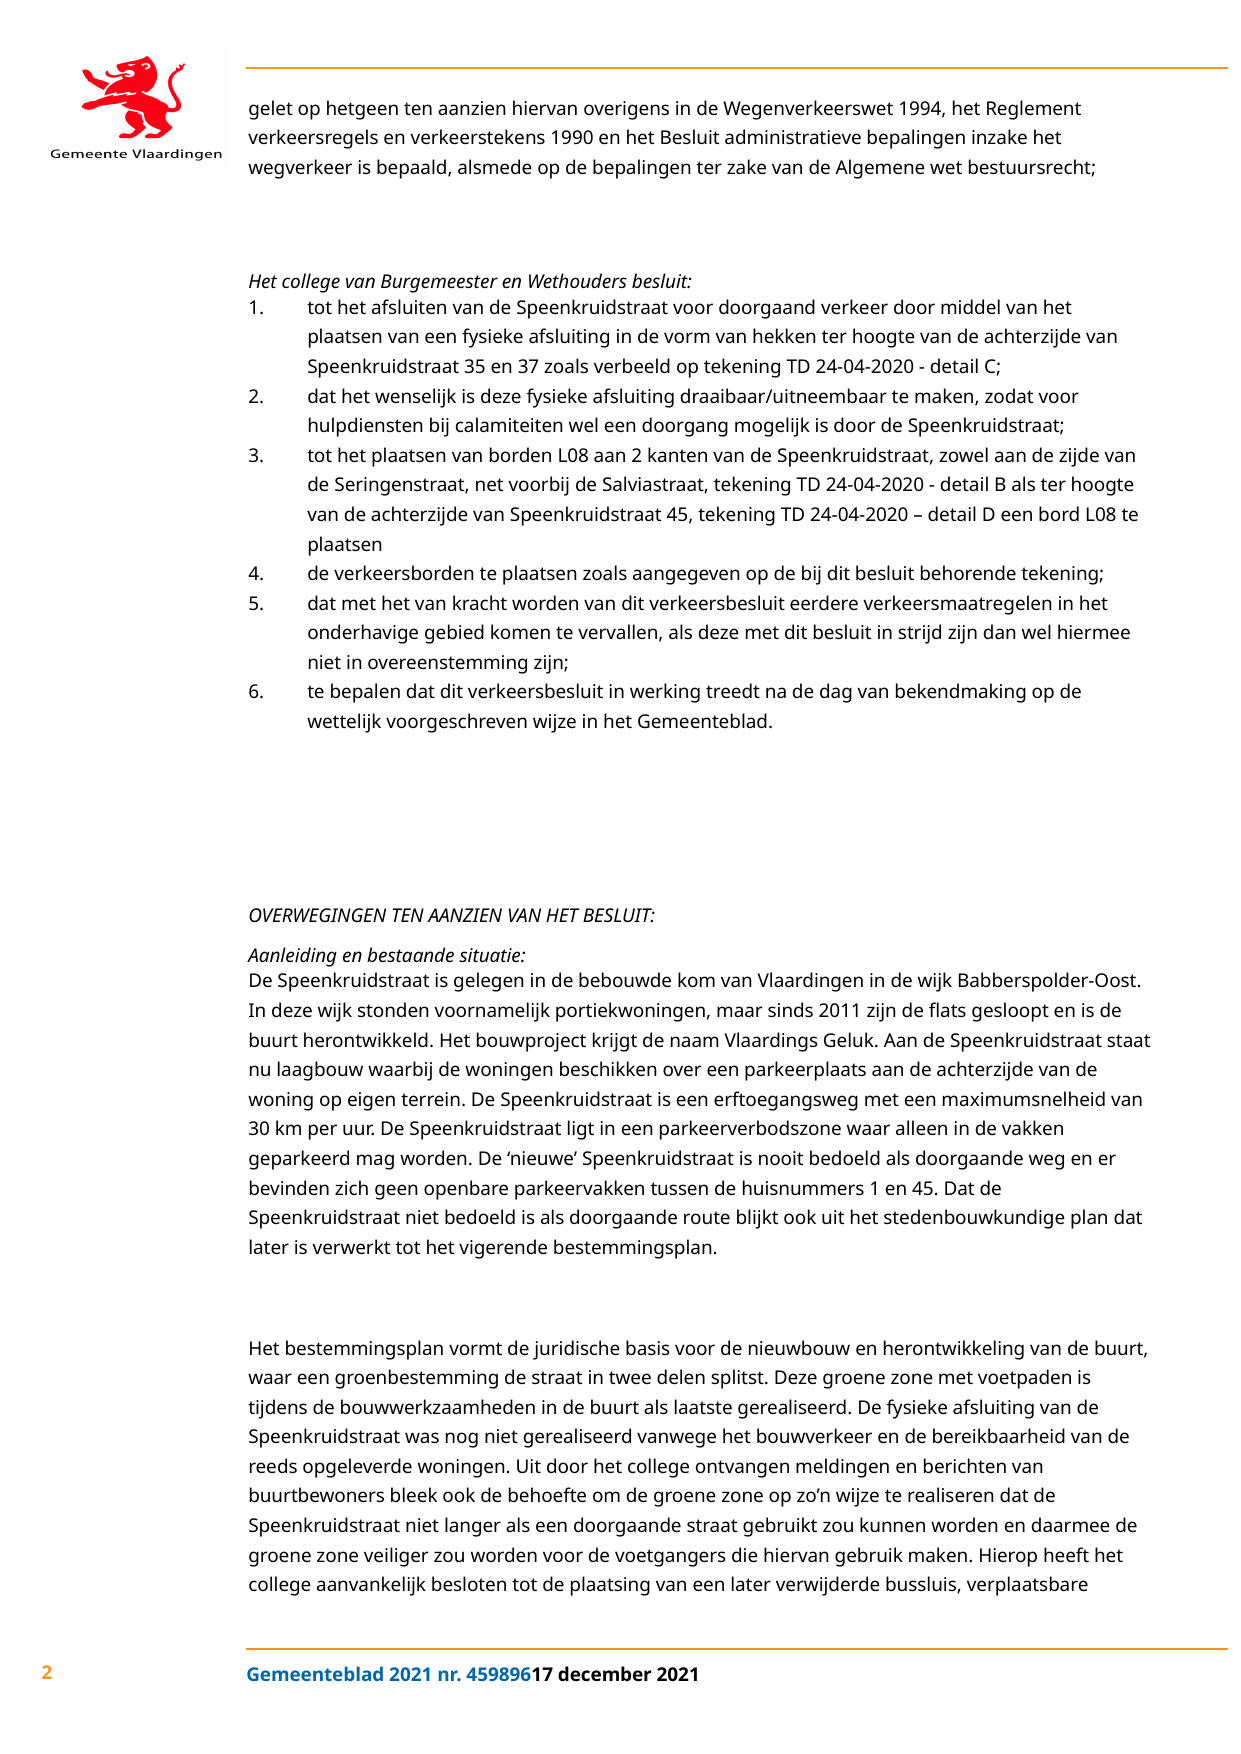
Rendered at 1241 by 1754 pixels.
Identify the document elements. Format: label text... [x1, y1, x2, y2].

picture [41, 47, 231, 172]
list tot het plaatsen van borden L08 aan 2 kanten van de Speenkruidstraat, zowel aan de zijde van de Seringenstraat, net voorbij de Salviastraat, tekening TD 24-04-2020 - detail B als ter hoogte van de achterzijde van Speenkruidstraat 45, tekening TD 24-04-2020 – detail D een bord L08 te plaatsen [248, 442, 1152, 556]
list dat met het van kracht worden van dit verkeersbesluit eerdere verkeersmaatregelen in het onderhavige gebied komen te vervallen, als deze met dit besluit in strijd zijn dan wel hiermee niet in overeenstemming zijn; [248, 590, 1152, 675]
text gelet op hetgeen ten aanzien hiervan overigens in de Wegenverkeerswet 1994, het Reglement verkeersregels en verkeerstekens 1990 en het Besluit administratieve bepalingen inzake het wegverkeer is bepaald, alsmede op de bepalingen ter zake van de Algemene wet bestuursrecht; [248, 95, 1152, 180]
text Het college van Burgemeester en Wethouders besluit: [248, 268, 1152, 294]
text De Speenkruidstraat is gelegen in de bebouwde kom van Vlaardingen in de wijk Babberspolder-Oost. In deze wijk stonden voornamelijk portiekwoningen, maar sinds 2011 zijn de flats gesloopt en is de buurt herontwikkeld. Het bouwproject krijgt de naam Vlaardings Geluk. Aan de Speenkruidstraat staat nu laagbouw waarbij de woningen beschikken over een parkeerplaats aan de achterzijde van de woning op eigen terrein. De Speenkruidstraat is een erftoegangsweg met een maximumsnelheid van 30 km per uur. De Speenkruidstraat ligt in een parkeerverbodszone waar alleen in de vakken geparkeerd mag worden. De ‘nieuwe’ Speenkruidstraat is nooit bedoeld als doorgaande weg en er bevinden zich geen openbare parkeervakken tussen de huisnummers 1 en 45. Dat de Speenkruidstraat niet bedoeld is als doorgaande route blijkt ook uit het stedenbouwkundige plan dat later is verwerkt tot het vigerende bestemmingsplan. [248, 968, 1152, 1259]
list te bepalen dat dit verkeersbesluit in werking treedt na de dag van bekendmaking op de wettelijk voorgeschreven wijze in het Gemeenteblad. [248, 679, 1152, 734]
text OVERWEGINGEN TEN AANZIEN VAN HET BESLUIT: [248, 903, 1152, 928]
list tot het afsluiten van de Speenkruidstraat voor doorgaand verkeer door middel van het plaatsen van een fysieke afsluiting in de vorm van hekken ter hoogte van de achterzijde van Speenkruidstraat 35 en 37 zoals verbeeld op tekening TD 24-04-2020 - detail C; [248, 294, 1152, 379]
text Aanleiding en bestaande situatie: [248, 942, 1152, 968]
text Het bestemmingsplan vormt de juridische basis voor de nieuwbouw en herontwikkeling van de buurt, waar een groenbestemming de straat in twee delen splitst. Deze groene zone met voetpaden is tijdens de bouwwerkzaamheden in de buurt als laatste gerealiseerd. De fysieke afsluiting van de Speenkruidstraat was nog niet gerealiseerd vanwege het bouwverkeer en de bereikbaarheid van de reeds opgeleverde woningen. Uit door het college ontvangen meldingen en berichten van buurtbewoners bleek ook de behoefte om de groene zone op zo’n wijze te realiseren dat de Speenkruidstraat niet langer als een doorgaande straat gebruikt zou kunnen worden en daarmee de groene zone veiliger zou worden voor de voetgangers die hiervan gebruik maken. Hierop heeft het college aanvankelijk besloten tot de plaatsing van een later verwijderde bussluis, verplaatsbare [248, 1335, 1152, 1597]
list de verkeersborden te plaatsen zoals aangegeven op de bij dit besluit behorende tekening; [248, 560, 1152, 586]
list dat het wenselijk is deze fysieke afsluiting draaibaar/uitneembaar te maken, zodat voor hulpdiensten bij calamiteiten wel een doorgang mogelijk is door de Speenkruidstraat; [248, 383, 1152, 438]
